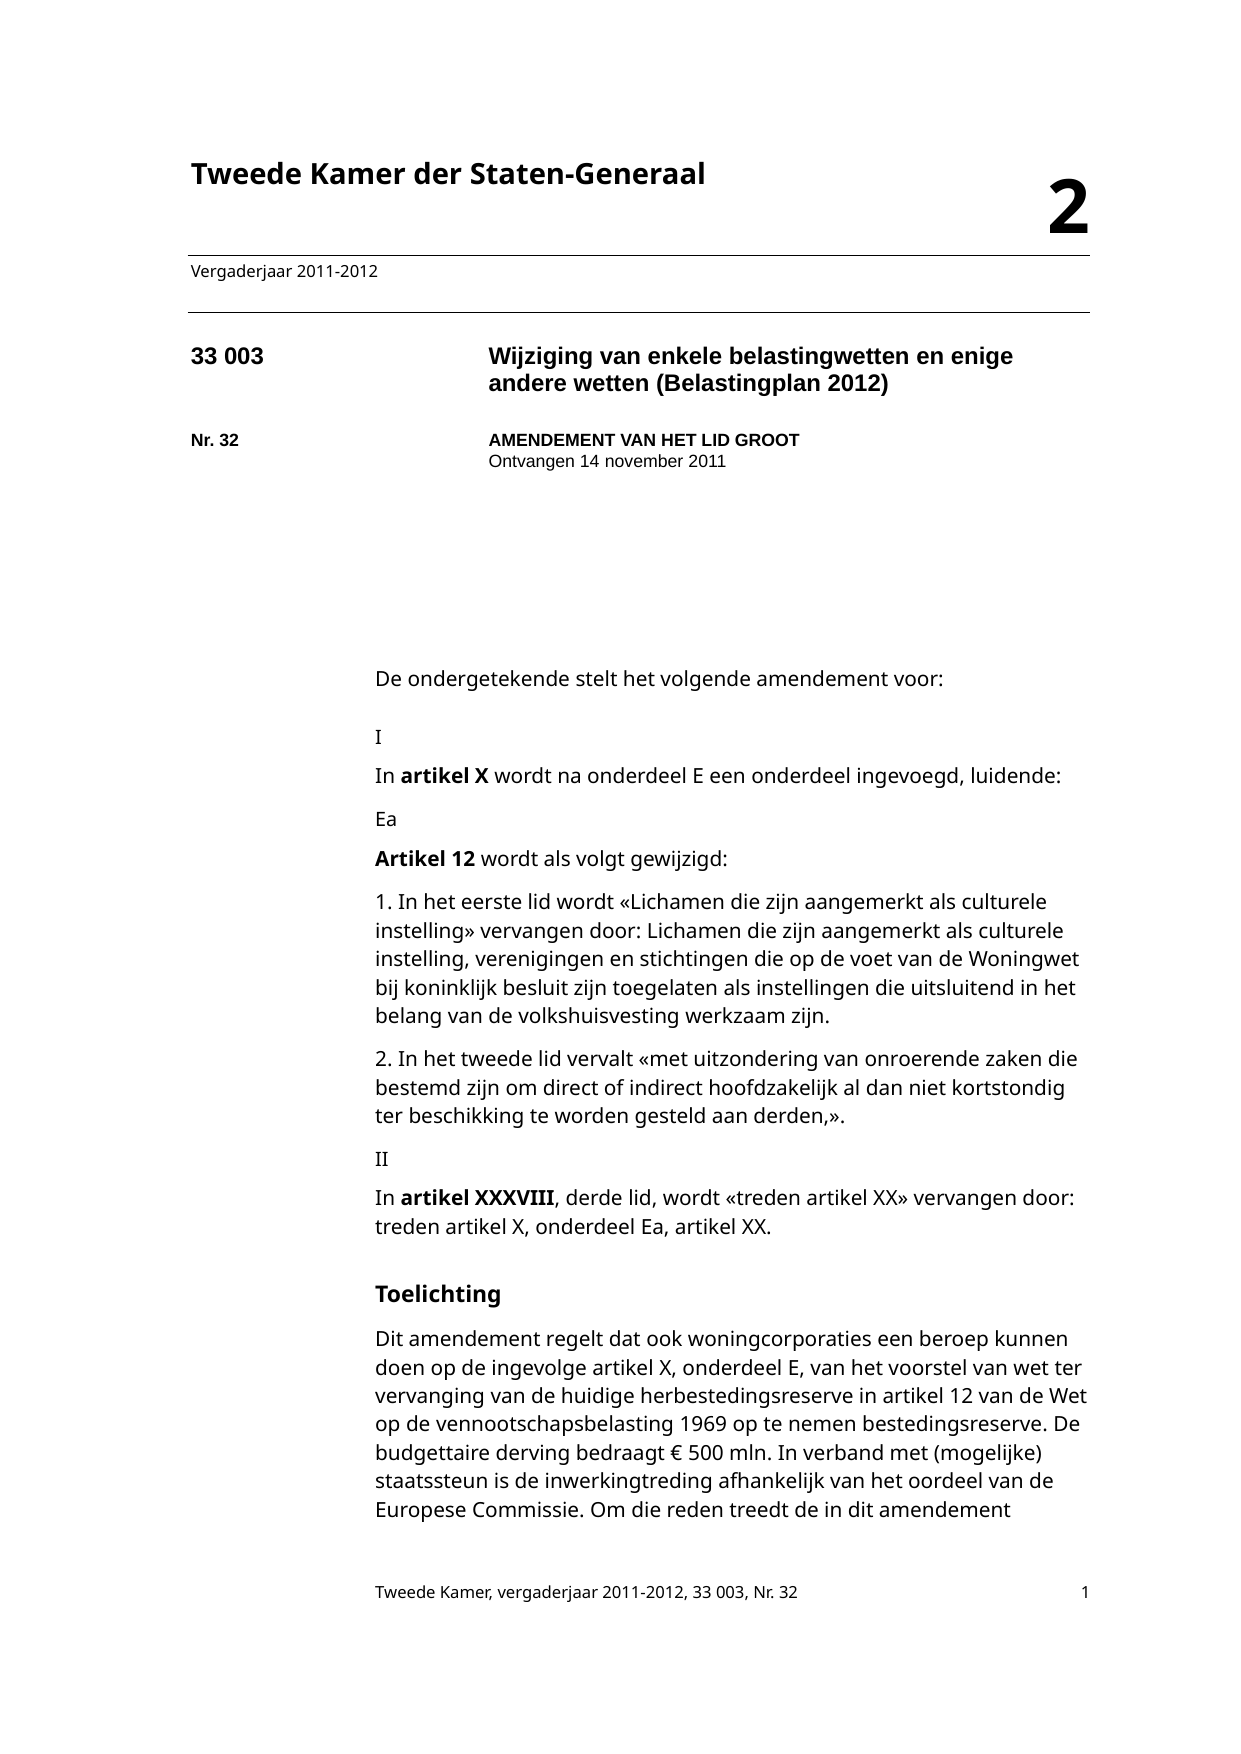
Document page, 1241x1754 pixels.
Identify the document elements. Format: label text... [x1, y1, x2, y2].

text In artikel X wordt na onderdeel E een onderdeel ingevoegd, luidende: [375, 762, 1090, 790]
table_cell 33 003 [188, 339, 485, 427]
text De ondergetekende stelt het volgende amendement voor: [375, 664, 1090, 693]
table_cell [485, 256, 1090, 312]
text Dit amendement regelt dat ook woningcorporaties een beroep kunnen doen op de ingevolge artikel X, onderdeel E, van het voorstel van wet ter vervanging van de huidige herbestedingsreserve in artikel 12 van de Wet op de vennootschapsbelasting 1969 op te nemen bestedingsreserve. De budgettaire derving bedraagt € 500 mln. In verband met (mogelijke) staatssteun is de inwerkingtreding afhankelijk van het oordeel van de Europese Commissie. Om die reden treedt de in dit amendement [375, 1324, 1090, 1523]
table_cell Nr. 32 [188, 427, 485, 546]
table_cell [188, 313, 485, 339]
text 1. In het eerste lid wordt «Lichamen die zijn aangemerkt als culturele instelling» vervangen door: Lichamen die zijn aangemerkt als culturele instelling, verenigingen en stichtingen die op de voet van de Woningwet bij koninklijk besluit zijn toegelaten als instellingen die uitsluitend in het belang van de volkshuisvesting werkzaam zijn. [375, 887, 1090, 1029]
text Ea [375, 805, 1090, 832]
table_header Tweede Kamer der Staten-Generaal [188, 150, 909, 255]
table_cell Wijziging van enkele belastingwetten en enige andere wetten (Belastingplan 2012) [485, 339, 1090, 427]
table_cell AMENDEMENT VAN HET LID GROOT Ontvangen 14 november 2011 [485, 427, 1090, 546]
text II [375, 1145, 1090, 1172]
text 2. In het tweede lid vervalt «met uitzondering van onroerende zaken die bestemd zijn om direct of indirect hoofdzakelijk al dan niet kortstondig ter beschikking te worden gesteld aan derden,». [375, 1044, 1090, 1130]
table_cell Vergaderjaar 2011-2012 [188, 256, 485, 312]
subtitle Toelichting [375, 1278, 1090, 1309]
table_cell [485, 313, 1090, 339]
table_header 2 [910, 150, 1090, 255]
text I [375, 723, 1090, 750]
text Artikel 12 wordt als volgt gewijzigd: [375, 844, 1090, 872]
text In artikel XXXVIII, derde lid, wordt «treden artikel XX» vervangen door: treden artikel X, onderdeel Ea, artikel XX. [375, 1183, 1090, 1240]
